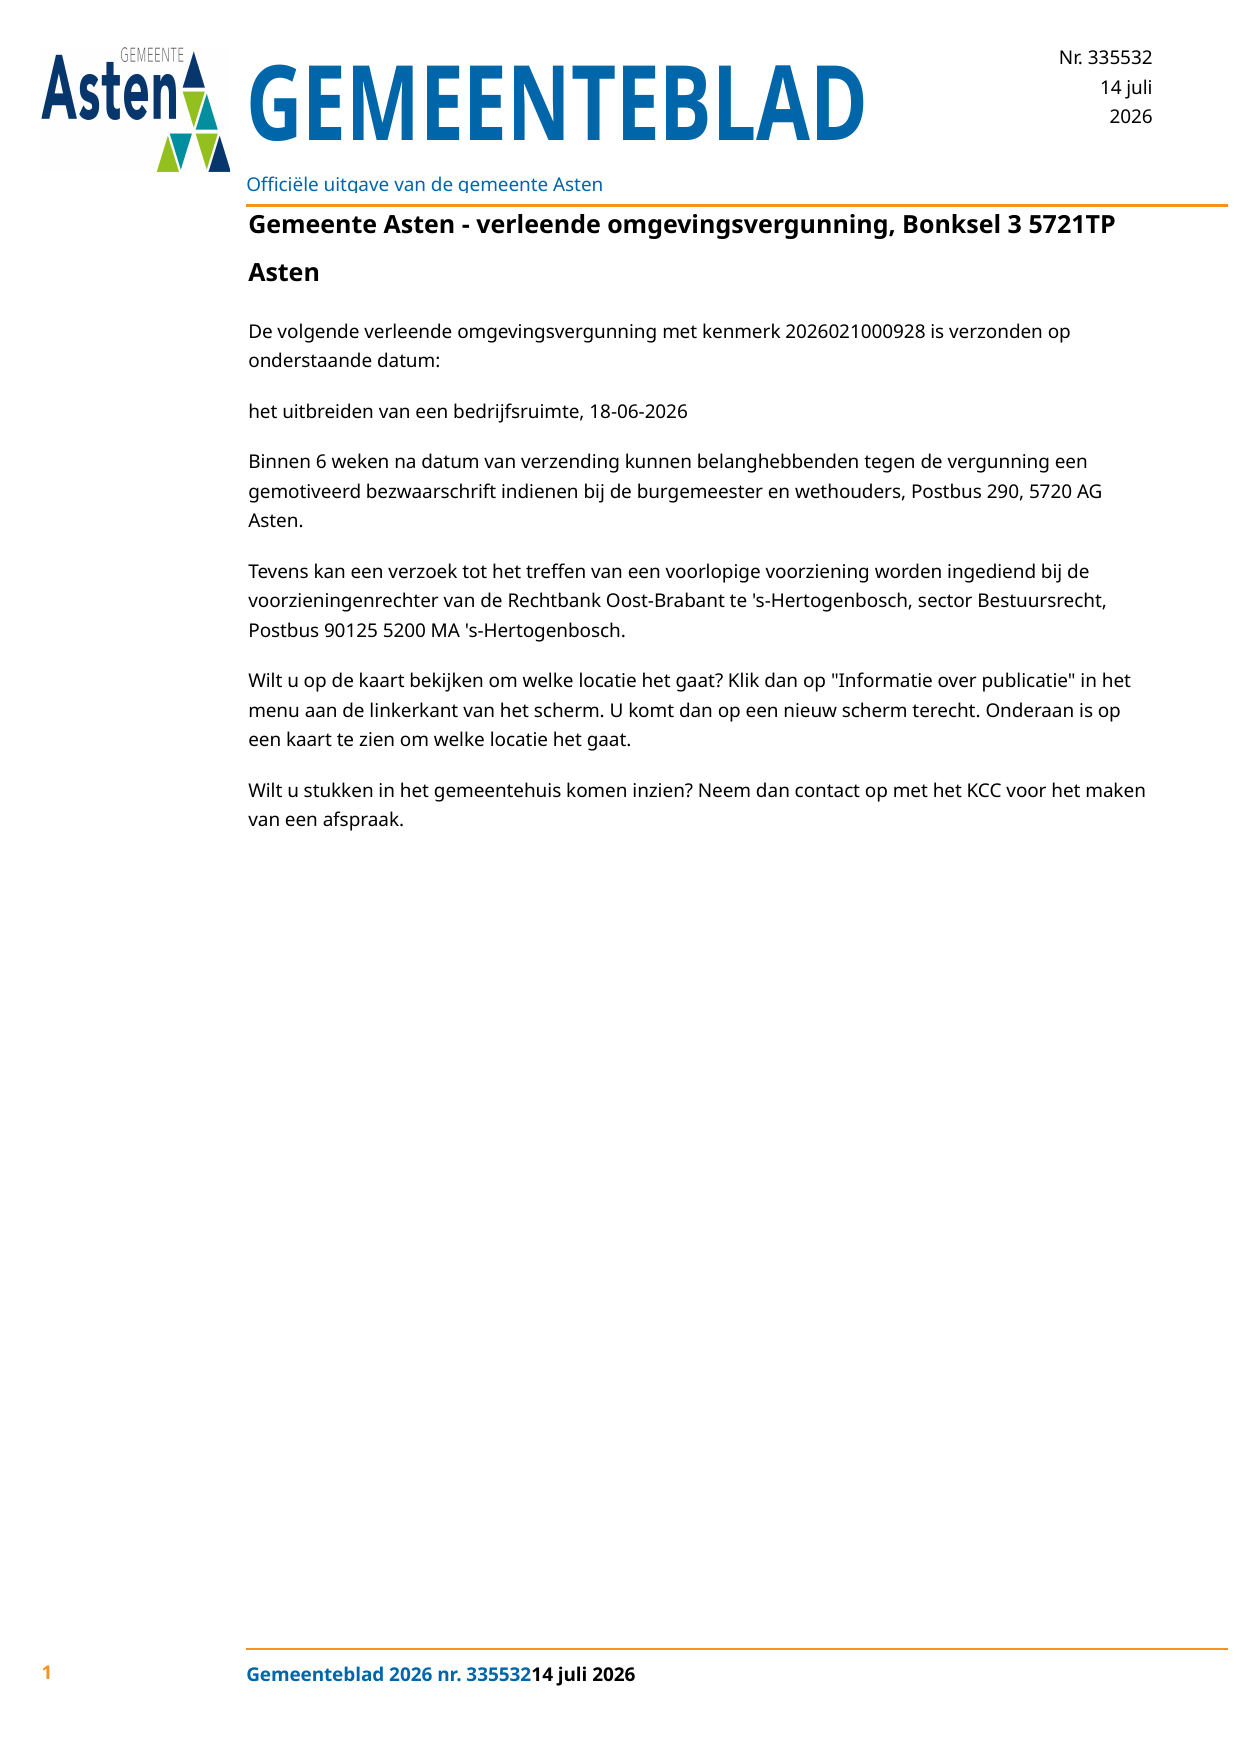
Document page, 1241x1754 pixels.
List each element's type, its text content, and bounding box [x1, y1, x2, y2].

text Wilt u stukken in het gemeentehuis komen inzien? Neem dan contact op met het KCC voor het maken van een afspraak. [248, 777, 1152, 832]
text Binnen 6 weken na datum van verzending kunnen belanghebbenden tegen de vergunning een gemotiveerd bezwaarschrift indienen bij de burgemeester en wethouders, Postbus 290, 5720 AG Asten. [248, 448, 1152, 533]
text Tevens kan een verzoek tot het treffen van een voorlopige voorziening worden ingediend bij de voorzieningenrechter van de Rechtbank Oost-Brabant te 's-Hertogenbosch, sector Bestuursrecht, Postbus 90125 5200 MA 's-Hertogenbosch. [248, 558, 1152, 643]
text Gemeente Asten - verleende omgevingsvergunning, Bonksel 3 5721TP Asten [248, 207, 1152, 288]
text het uitbreiden van een bedrijfsruimte, 18-06-2026 [248, 398, 1152, 424]
text De volgende verleende omgevingsvergunning met kenmerk 2026021000928 is verzonden op onderstaande datum: [248, 318, 1152, 373]
text Wilt u op de kaart bekijken om welke locatie het gaat? Klik dan op "Informatie over publicatie" in het menu aan de linkerkant van het scherm. U komt dan op een nieuw scherm terecht. Onderaan is op een kaart te zien om welke locatie het gaat. [248, 667, 1152, 752]
picture [41, 47, 231, 172]
